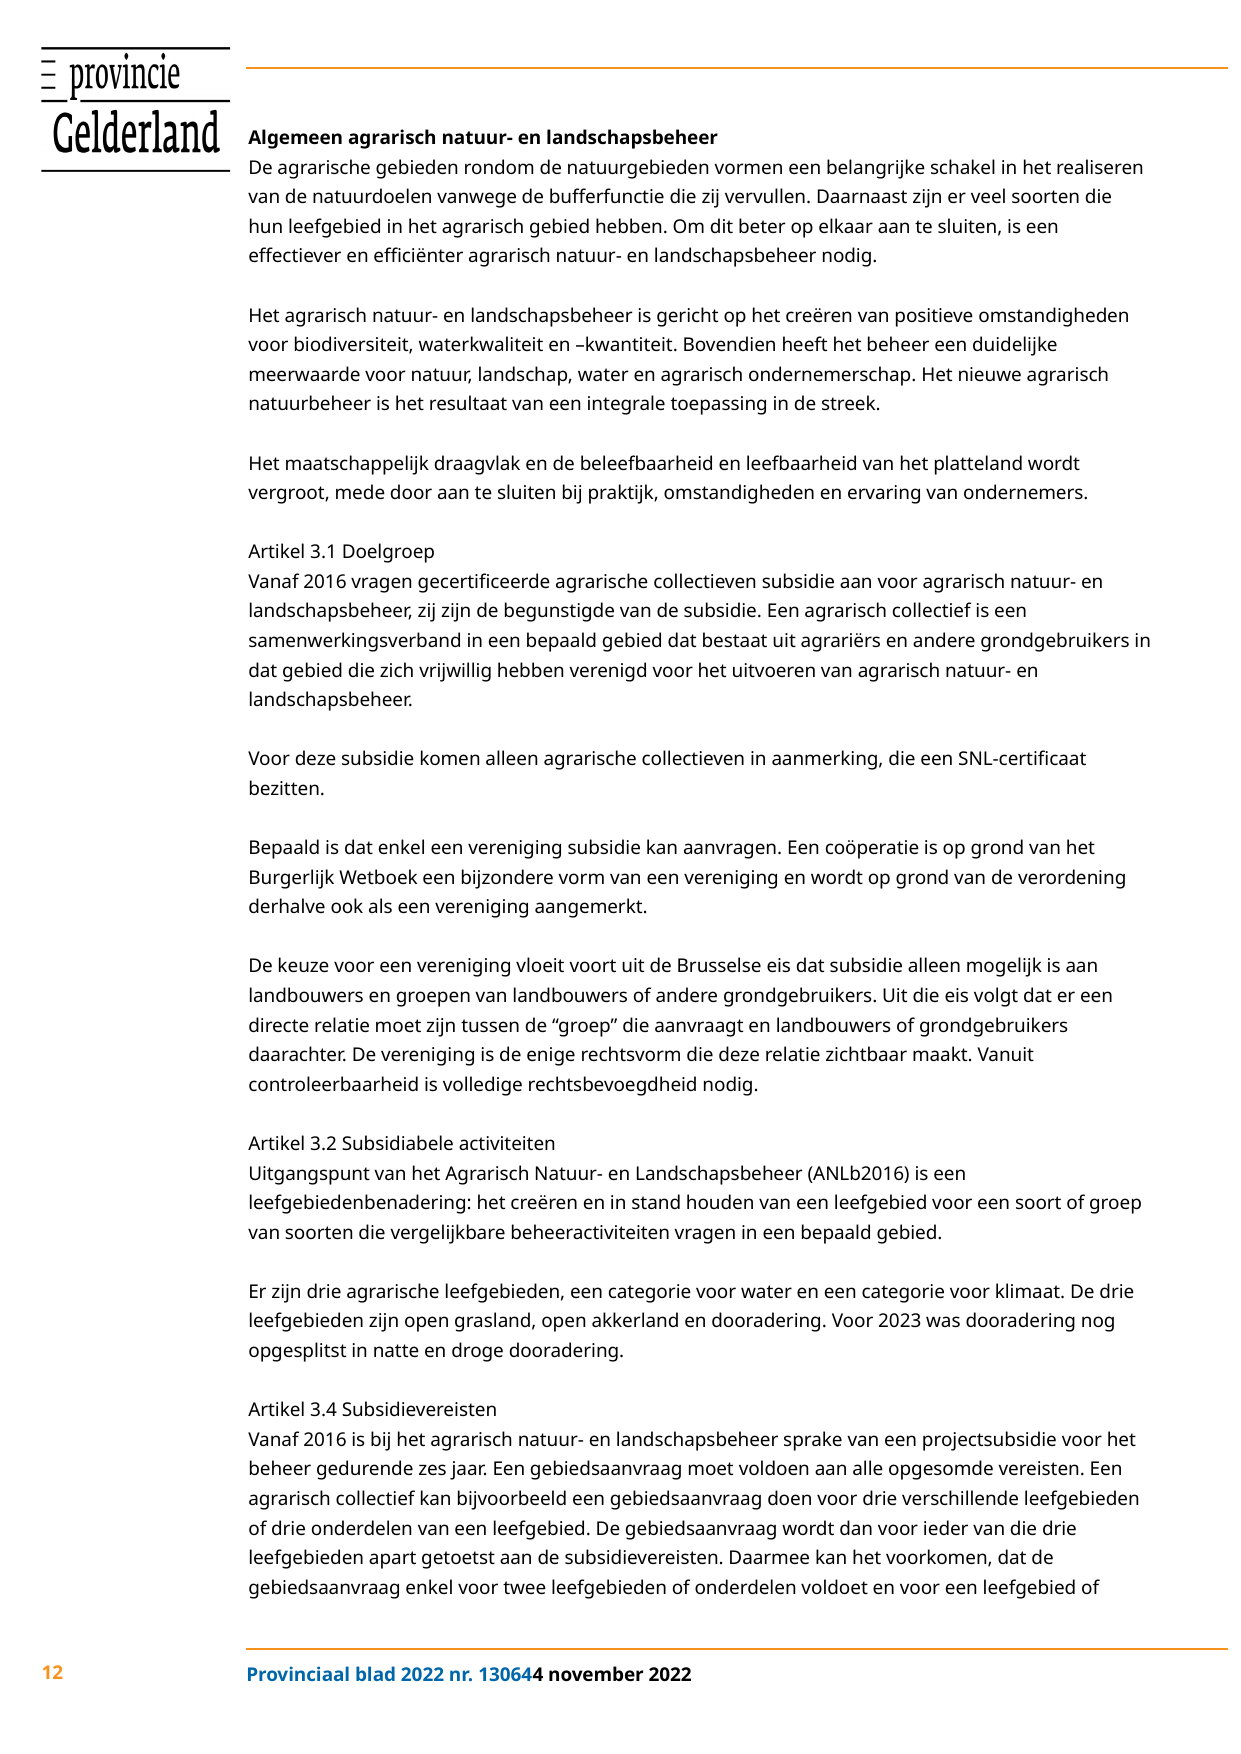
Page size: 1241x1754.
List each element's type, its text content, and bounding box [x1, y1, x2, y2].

text Voor deze subsidie komen alleen agrarische collectieven in aanmerking, die een SNL-certificaat bezitten. [248, 746, 1152, 801]
text Uitgangspunt van het Agrarisch Natuur- en Landschapsbeheer (ANLb2016) is een leefgebiedenbenadering: het creëren en in stand houden van een leefgebied voor een soort of groep van soorten die vergelijkbare beheeractiviteiten vragen in een bepaald gebied. [248, 1160, 1152, 1245]
picture [41, 47, 231, 172]
text Vanaf 2016 vragen gecertificeerde agrarische collectieven subsidie aan voor agrarisch natuur- en landschapsbeheer, zij zijn de begunstigde van de subsidie. Een agrarisch collectief is een samenwerkingsverband in een bepaald gebied dat bestaat uit agrariërs en andere grondgebruikers in dat gebied die zich vrijwillig hebben verenigd voor het uitvoeren van agrarisch natuur- en landschapsbeheer. [248, 568, 1152, 712]
text Artikel 3.1 Doelgroep [248, 538, 1152, 564]
text De keuze voor een vereniging vloeit voort uit de Brusselse eis dat subsidie alleen mogelijk is aan landbouwers en groepen van landbouwers of andere grondgebruikers. Uit die eis volgt dat er een directe relatie moet zijn tussen de “groep” die aanvraagt en landbouwers of grondgebruikers daarachter. De vereniging is de enige rechtsvorm die deze relatie zichtbaar maakt. Vanuit controleerbaarheid is volledige rechtsbevoegdheid nodig. [248, 953, 1152, 1097]
text De agrarische gebieden rondom de natuurgebieden vormen een belangrijke schakel in het realiseren van de natuurdoelen vanwege de bufferfunctie die zij vervullen. Daarnaast zijn er veel soorten die hun leefgebied in het agrarisch gebied hebben. Om dit beter op elkaar aan te sluiten, is een effectiever en efficiënter agrarisch natuur- en landschapsbeheer nodig. [248, 154, 1152, 268]
text Artikel 3.4 Subsidievereisten [248, 1396, 1152, 1422]
text Artikel 3.2 Subsidiabele activiteiten [248, 1130, 1152, 1156]
text Het maatschappelijk draagvlak en de beleefbaarheid en leefbaarheid van het platteland wordt vergroot, mede door aan te sluiten bij praktijk, omstandigheden en ervaring van ondernemers. [248, 450, 1152, 505]
text Het agrarisch natuur- en landschapsbeheer is gericht op het creëren van positieve omstandigheden voor biodiversiteit, waterkwaliteit en –kwantiteit. Bovendien heeft het beheer een duidelijke meerwaarde voor natuur, landschap, water en agrarisch ondernemerschap. Het nieuwe agrarisch natuurbeheer is het resultaat van een integrale toepassing in de streek. [248, 302, 1152, 416]
text Er zijn drie agrarische leefgebieden, een categorie voor water en een categorie voor klimaat. De drie leefgebieden zijn open grasland, open akkerland en dooradering. Voor 2023 was dooradering nog opgesplitst in natte en droge dooradering. [248, 1278, 1152, 1363]
text Bepaald is dat enkel een vereniging subsidie kan aanvragen. Een coöperatie is op grond van het Burgerlijk Wetboek een bijzondere vorm van een vereniging en wordt op grond van de verordening derhalve ook als een vereniging aangemerkt. [248, 834, 1152, 919]
text Vanaf 2016 is bij het agrarisch natuur- en landschapsbeheer sprake van een projectsubsidie voor het beheer gedurende zes jaar. Een gebiedsaanvraag moet voldoen aan alle opgesomde vereisten. Een agrarisch collectief kan bijvoorbeeld een gebiedsaanvraag doen voor drie verschillende leefgebieden of drie onderdelen van een leefgebied. De gebiedsaanvraag wordt dan voor ieder van die drie leefgebieden apart getoetst aan de subsidievereisten. Daarmee kan het voorkomen, dat de gebiedsaanvraag enkel voor twee leefgebieden of onderdelen voldoet en voor een leefgebied of [248, 1426, 1152, 1600]
text Algemeen agrarisch natuur- en landschapsbeheer [248, 124, 1152, 150]
